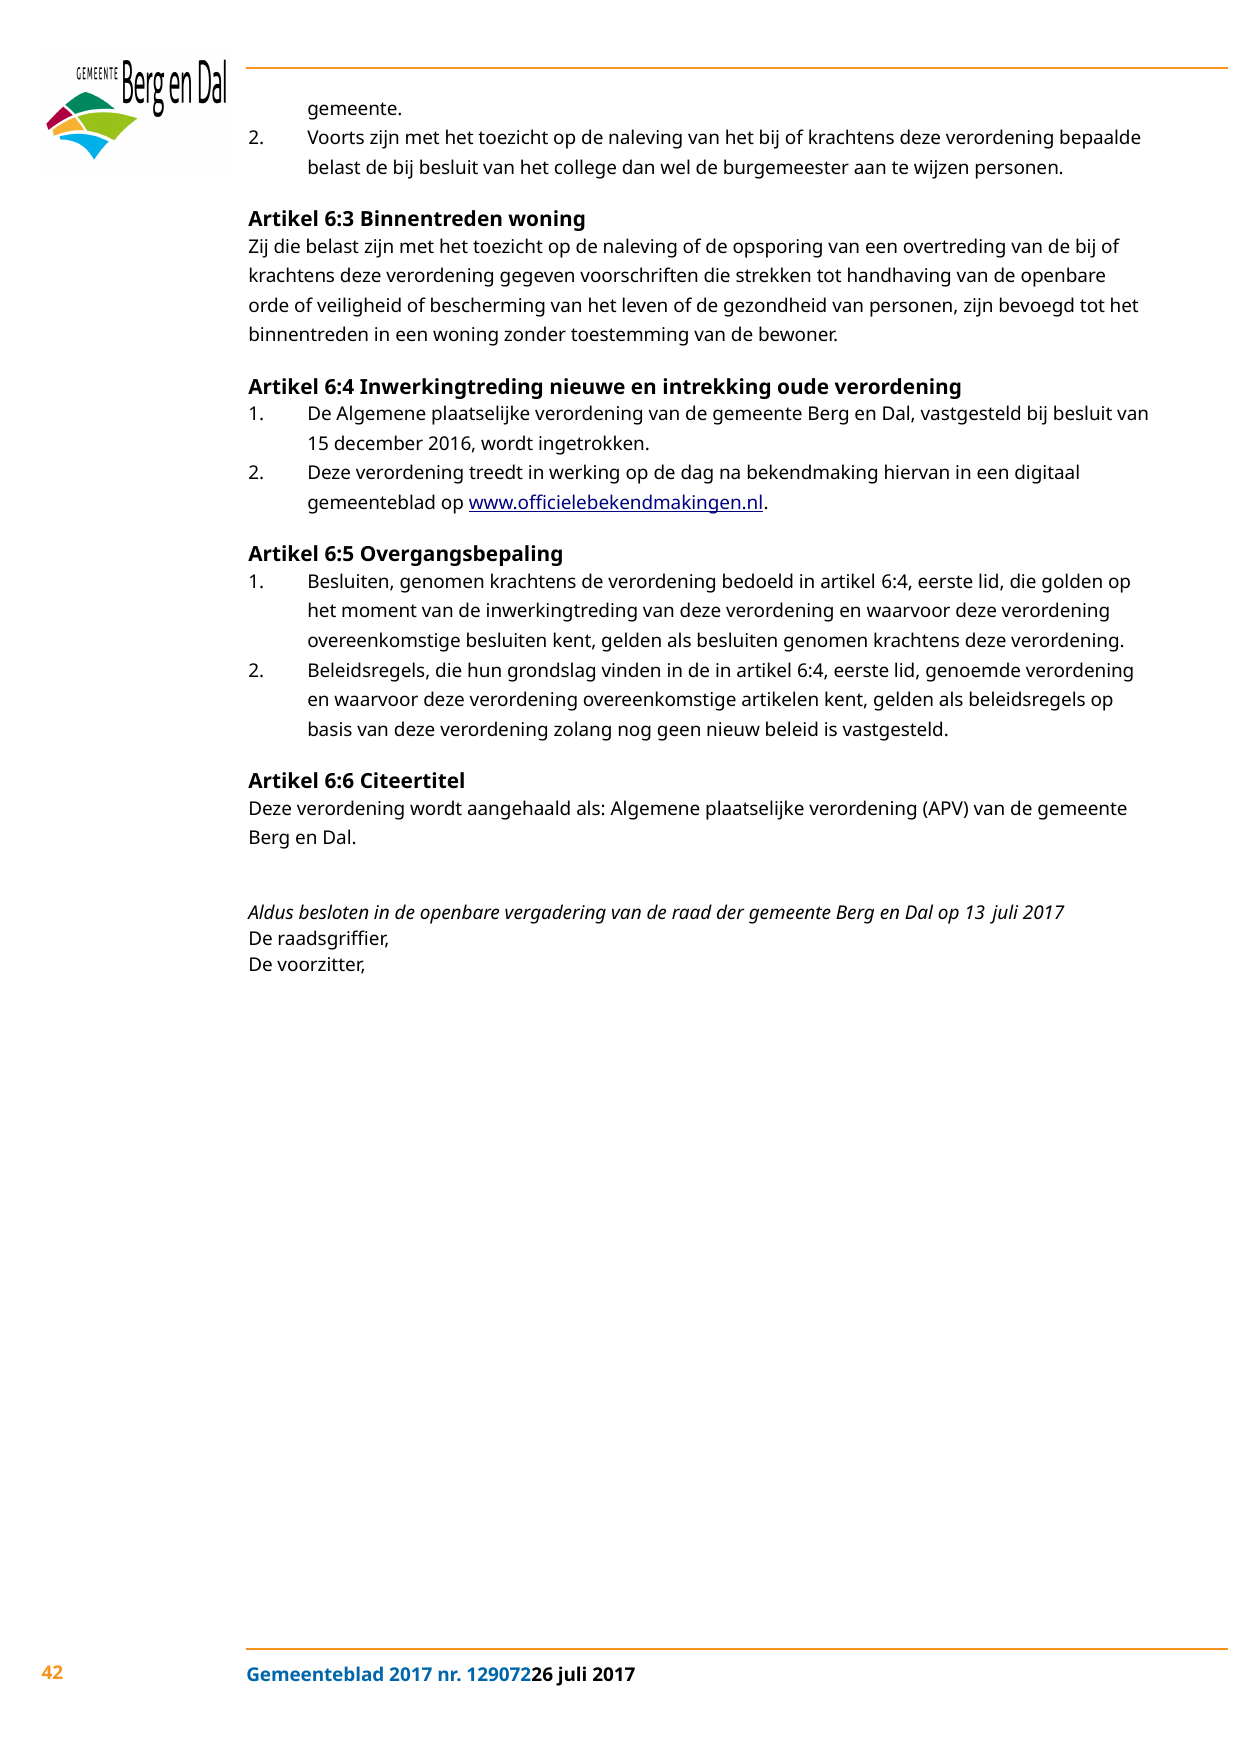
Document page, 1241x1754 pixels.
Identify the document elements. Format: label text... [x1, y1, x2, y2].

text Artikel 6:3 Binnentreden woning [248, 204, 1152, 233]
text Deze verordening wordt aangehaald als: Algemene plaatselijke verordening (APV) van de gemeente Berg en Dal. [248, 795, 1152, 850]
list Besluiten, genomen krachtens de verordening bedoeld in artikel 6:4, eerste lid, die golden op het moment van de inwerkingtreding van deze verordening en waarvoor deze verordening overeenkomstige besluiten kent, gelden als besluiten genomen krachtens deze verordening. [248, 568, 1152, 653]
text De raadsgriffier, [248, 925, 1152, 951]
picture [41, 47, 231, 172]
list Beleidsregels, die hun grondslag vinden in de in artikel 6:4, eerste lid, genoemde verordening en waarvoor deze verordening overeenkomstige artikelen kent, gelden als beleidsregels op basis van deze verordening zolang nog geen nieuw beleid is vastgesteld. [248, 657, 1152, 742]
list Deze verordening treedt in werking op de dag na bekendmaking hiervan in een digitaal gemeenteblad op www.officielebekendmakingen.nl. [248, 459, 1152, 515]
text Aldus besloten in de openbare vergadering van de raad der gemeente Berg en Dal op 13 juli 2017 [248, 899, 1152, 925]
text Artikel 6:5 Overgangsbepaling [248, 539, 1152, 568]
list gemeente. [248, 95, 1152, 121]
text Artikel 6:4 Inwerkingtreding nieuwe en intrekking oude verordening [248, 372, 1152, 400]
text Zij die belast zijn met het toezicht op de naleving of de opsporing van een overtreding van de bij of krachtens deze verordening gegeven voorschriften die strekken tot handhaving van de openbare orde of veiligheid of bescherming van het leven of de gezondheid van personen, zijn bevoegd tot het binnentreden in een woning zonder toestemming van de bewoner. [248, 233, 1152, 347]
text Artikel 6:6 Citeertitel [248, 766, 1152, 795]
list De Algemene plaatselijke verordening van de gemeente Berg en Dal, vastgesteld bij besluit van 15 december 2016, wordt ingetrokken. [248, 400, 1152, 456]
text De voorzitter, [248, 951, 1152, 977]
list Voorts zijn met het toezicht op de naleving van het bij of krachtens deze verordening bepaalde belast de bij besluit van het college dan wel de burgemeester aan te wijzen personen. [248, 124, 1152, 180]
